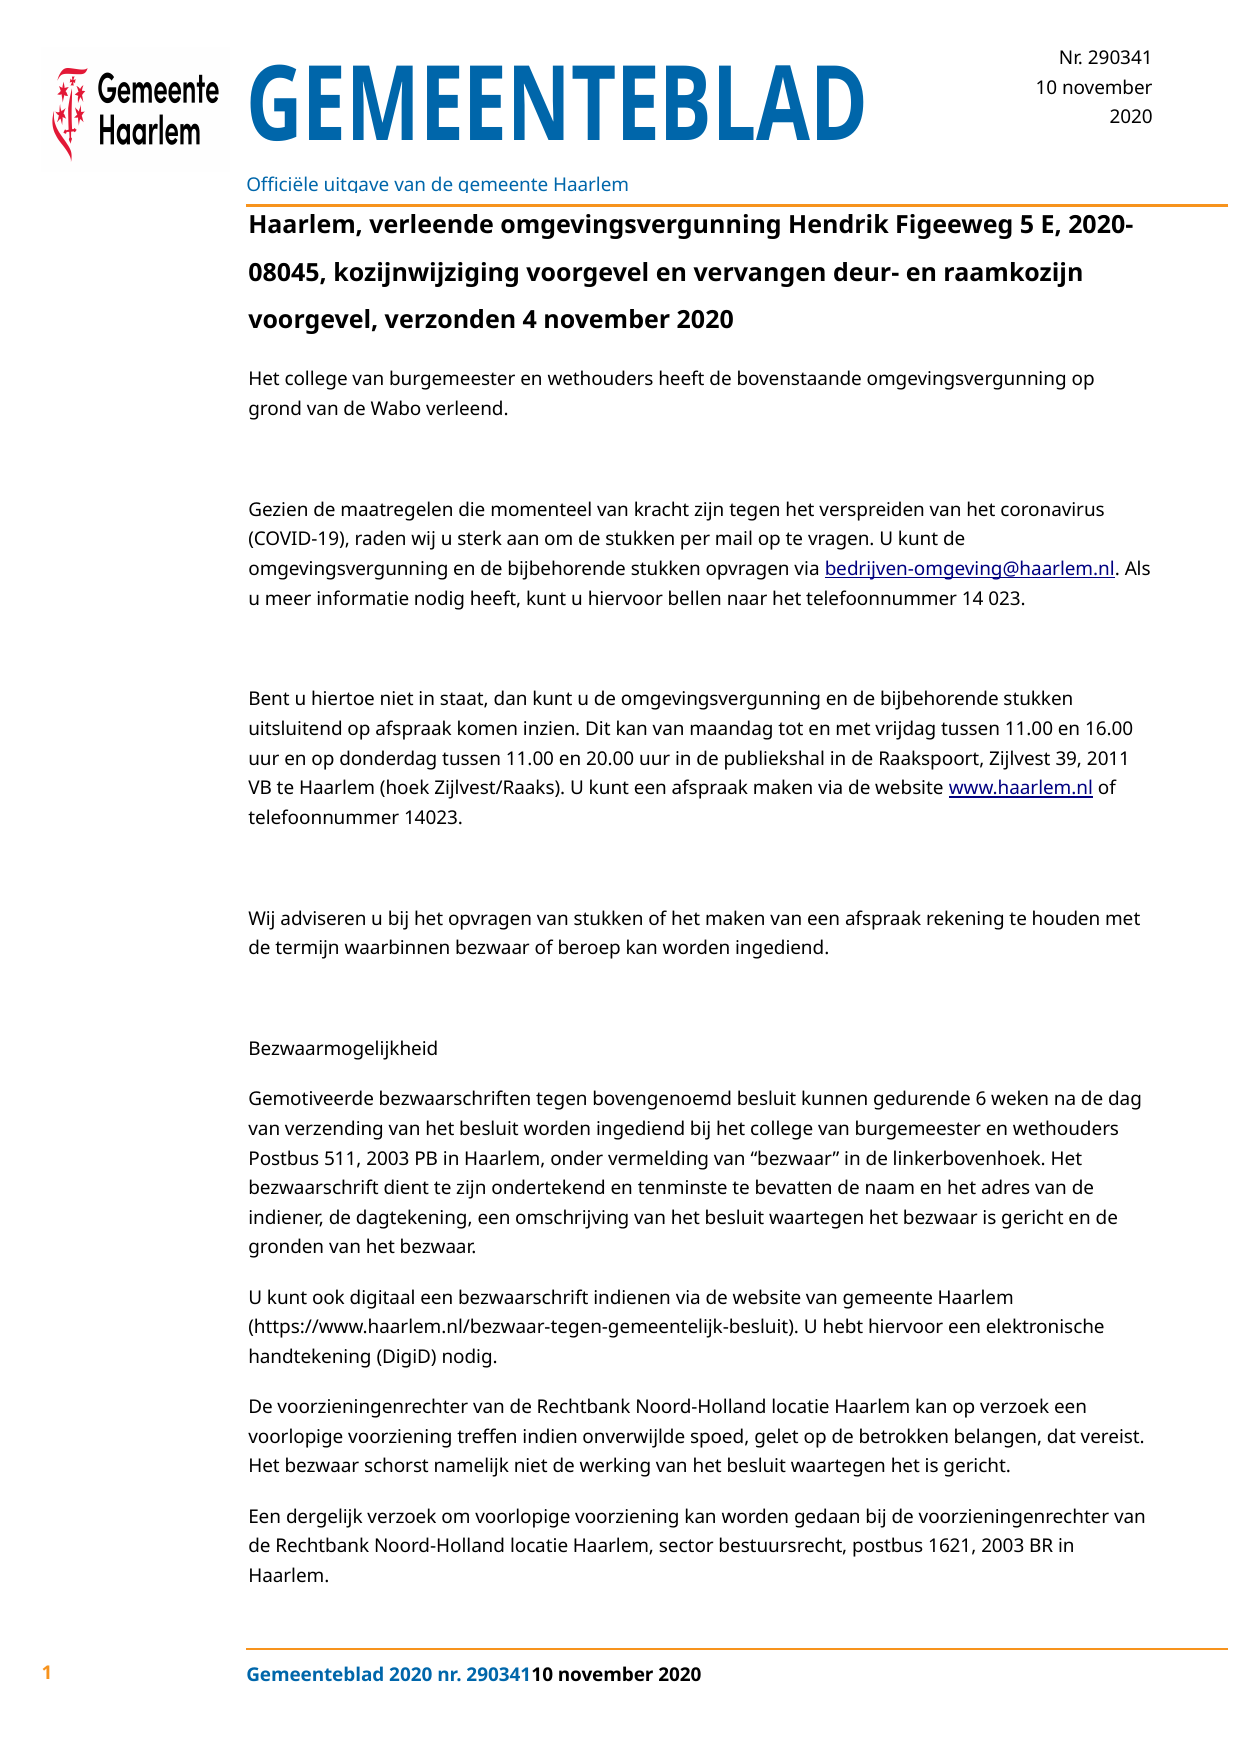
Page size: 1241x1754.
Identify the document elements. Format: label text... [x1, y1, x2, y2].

text Gezien de maatregelen die momenteel van kracht zijn tegen het verspreiden van het coronavirus (COVID-19), raden wij u sterk aan om de stukken per mail op te vragen. U kunt de omgevingsvergunning en de bijbehorende stukken opvragen via bedrijven-omgeving@haarlem.nl. Als u meer informatie nodig heeft, kunt u hiervoor bellen naar het telefoonnummer 14 023. [248, 496, 1152, 610]
text Bezwaarmogelijkheid [248, 1035, 1152, 1061]
text Wij adviseren u bij het opvragen van stukken of het maken van een afspraak rekening te houden met de termijn waarbinnen bezwaar of beroep kan worden ingediend. [248, 905, 1152, 960]
text Bent u hiertoe niet in staat, dan kunt u de omgevingsvergunning en de bijbehorende stukken uitsluitend op afspraak komen inzien. Dit kan van maandag tot en met vrijdag tussen 11.00 en 16.00 uur en op donderdag tussen 11.00 en 20.00 uur in de publiekshal in de Raakspoort, Zijlvest 39, 2011 VB te Haarlem (hoek Zijlvest/Raaks). U kunt een afspraak maken via de website www.haarlem.nl of telefoonnummer 14023. [248, 686, 1152, 829]
text Een dergelijk verzoek om voorlopige voorziening kan worden gedaan bij de voorzieningenrechter van de Rechtbank Noord-Holland locatie Haarlem, sector bestuursrecht, postbus 1621, 2003 BR in Haarlem. [248, 1503, 1152, 1588]
text De voorzieningenrechter van de Rechtbank Noord-Holland locatie Haarlem kan op verzoek een voorlopige voorziening treffen indien onverwijlde spoed, gelet op de betrokken belangen, dat vereist. Het bezwaar schorst namelijk niet de werking van het besluit waartegen het is gericht. [248, 1393, 1152, 1478]
text Gemotiveerde bezwaarschriften tegen bovengenoemd besluit kunnen gedurende 6 weken na de dag van verzending van het besluit worden ingediend bij het college van burgemeester en wethouders Postbus 511, 2003 PB in Haarlem, onder vermelding van “bezwaar” in de linkerbovenhoek. Het bezwaarschrift dient te zijn ondertekend en tenminste te bevatten de naam en het adres van de indiener, de dagtekening, een omschrijving van het besluit waartegen het bezwaar is gericht en de gronden van het bezwaar. [248, 1086, 1152, 1259]
text Het college van burgemeester en wethouders heeft de bovenstaande omgevingsvergunning op grond van de Wabo verleend. [248, 366, 1152, 421]
text U kunt ook digitaal een bezwaarschrift indienen via de website van gemeente Haarlem (https://www.haarlem.nl/bezwaar-tegen-gemeentelijk-besluit). U hebt hiervoor een elektronische handtekening (DigiD) nodig. [248, 1284, 1152, 1369]
text Haarlem, verleende omgevingsvergunning Hendrik Figeeweg 5 E, 2020-08045, kozijnwijziging voorgevel en vervangen deur- en raamkozijn voorgevel, verzonden 4 november 2020 [248, 207, 1152, 336]
picture [41, 47, 231, 172]
